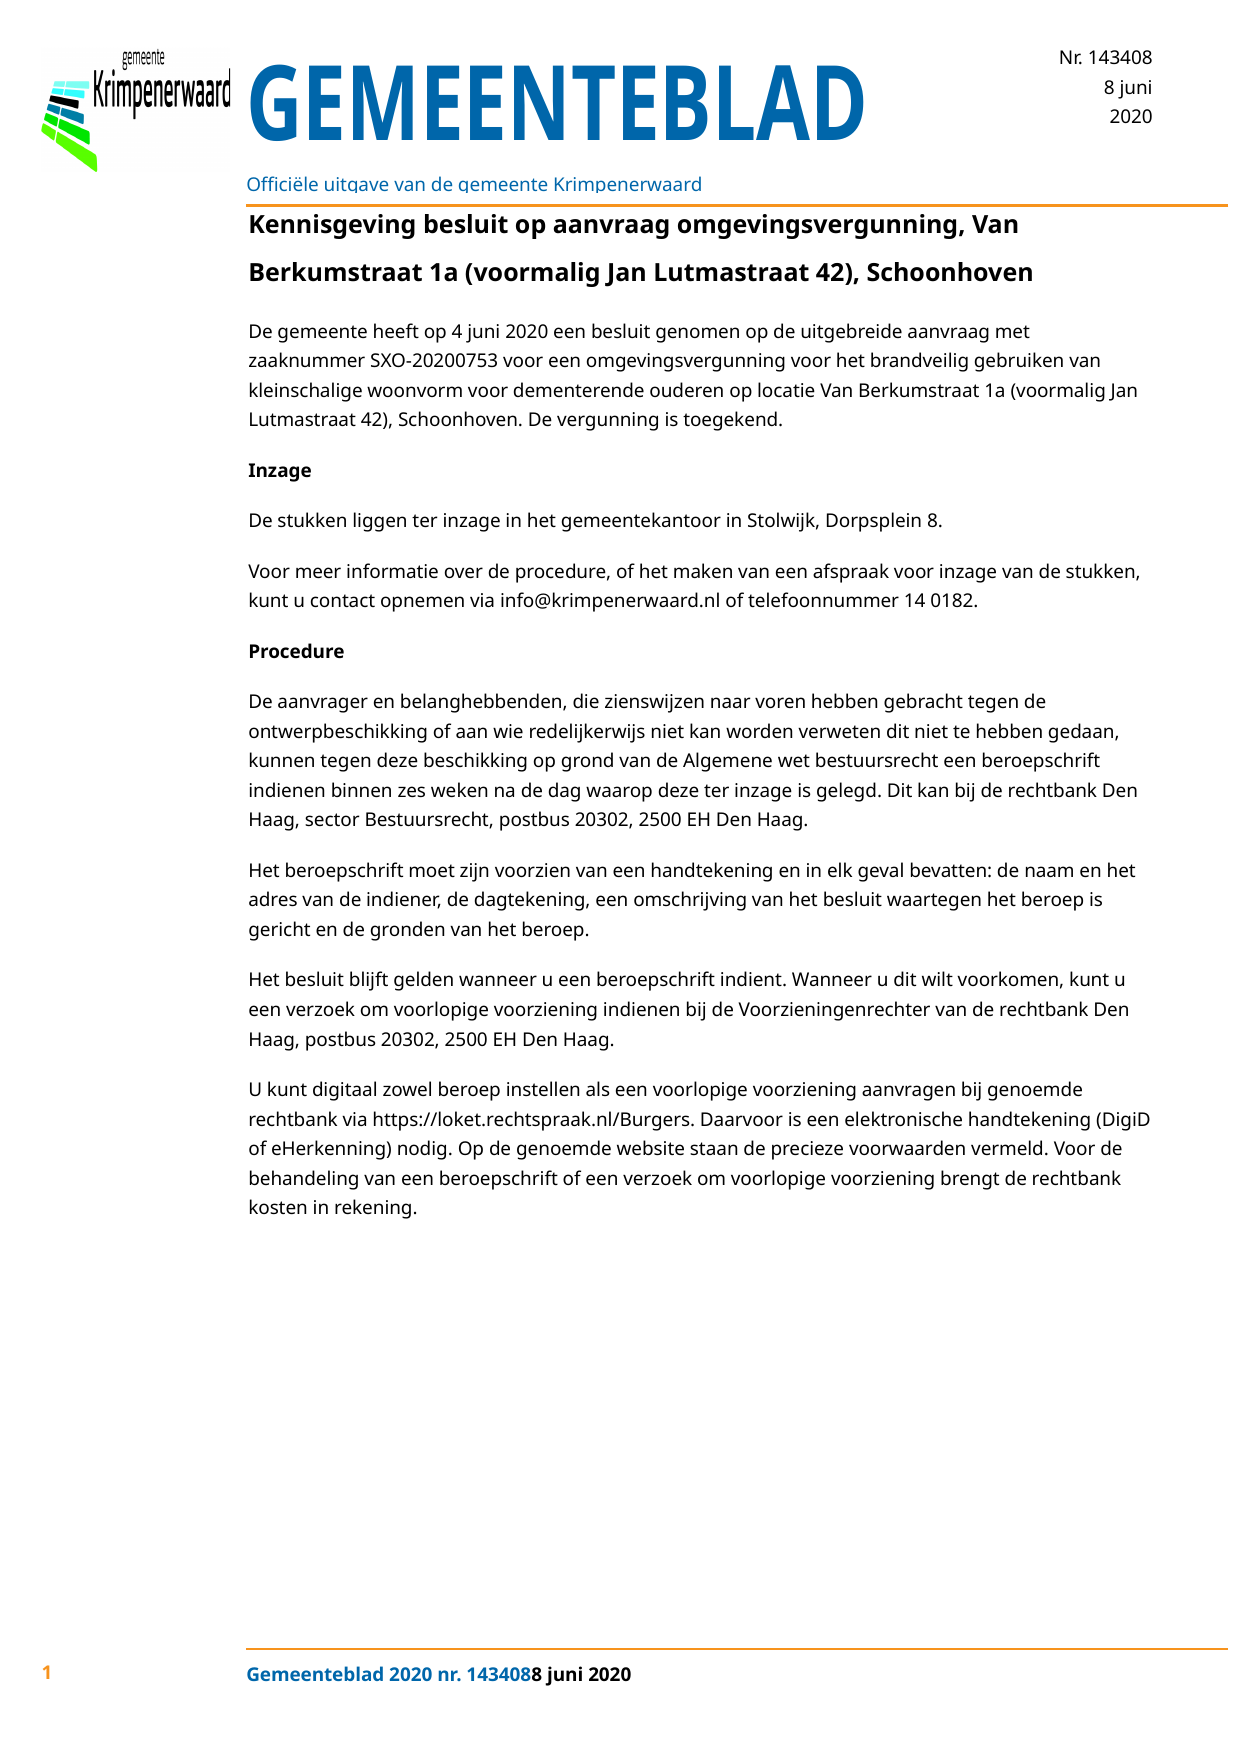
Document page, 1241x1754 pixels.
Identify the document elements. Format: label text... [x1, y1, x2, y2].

text De stukken liggen ter inzage in het gemeentekantoor in Stolwijk, Dorpsplein 8. [248, 507, 1152, 533]
picture [41, 47, 231, 172]
text De gemeente heeft op 4 juni 2020 een besluit genomen op de uitgebreide aanvraag met zaaknummer SXO-20200753 voor een omgevingsvergunning voor het brandveilig gebruiken van kleinschalige woonvorm voor dementerende ouderen op locatie Van Berkumstraat 1a (voormalig Jan Lutmastraat 42), Schoonhoven. De vergunning is toegekend. [248, 318, 1152, 432]
text Het beroepschrift moet zijn voorzien van een handtekening en in elk geval bevatten: de naam en het adres van de indiener, de dagtekening, een omschrijving van het besluit waartegen het beroep is gericht en de gronden van het beroep. [248, 857, 1152, 942]
text De aanvrager en belanghebbenden, die zienswijzen naar voren hebben gebracht tegen de ontwerpbeschikking of aan wie redelijkerwijs niet kan worden verweten dit niet te hebben gedaan, kunnen tegen deze beschikking op grond van de Algemene wet bestuursrecht een beroepschrift indienen binnen zes weken na de dag waarop deze ter inzage is gelegd. Dit kan bij de rechtbank Den Haag, sector Bestuursrecht, postbus 20302, 2500 EH Den Haag. [248, 688, 1152, 832]
text Voor meer informatie over de procedure, of het maken van een afspraak voor inzage van de stukken, kunt u contact opnemen via info@krimpenerwaard.nl of telefoonnummer 14 0182. [248, 558, 1152, 613]
text U kunt digitaal zowel beroep instellen als een voorlopige voorziening aanvragen bij genoemde rechtbank via https://loket.rechtspraak.nl/Burgers. Daarvoor is een elektronische handtekening (DigiD of eHerkenning) nodig. Op de genoemde website staan de precieze voorwaarden vermeld. Voor de behandeling van een beroepschrift of een verzoek om voorlopige voorziening brengt de rechtbank kosten in rekening. [248, 1076, 1152, 1220]
text Procedure [248, 638, 1152, 664]
text Het besluit blijft gelden wanneer u een beroepschrift indient. Wanneer u dit wilt voorkomen, kunt u een verzoek om voorlopige voorziening indienen bij de Voorzieningenrechter van de rechtbank Den Haag, postbus 20302, 2500 EH Den Haag. [248, 967, 1152, 1052]
text Kennisgeving besluit op aanvraag omgevingsvergunning, Van Berkumstraat 1a (voormalig Jan Lutmastraat 42), Schoonhoven [248, 207, 1152, 288]
text Inzage [248, 457, 1152, 483]
